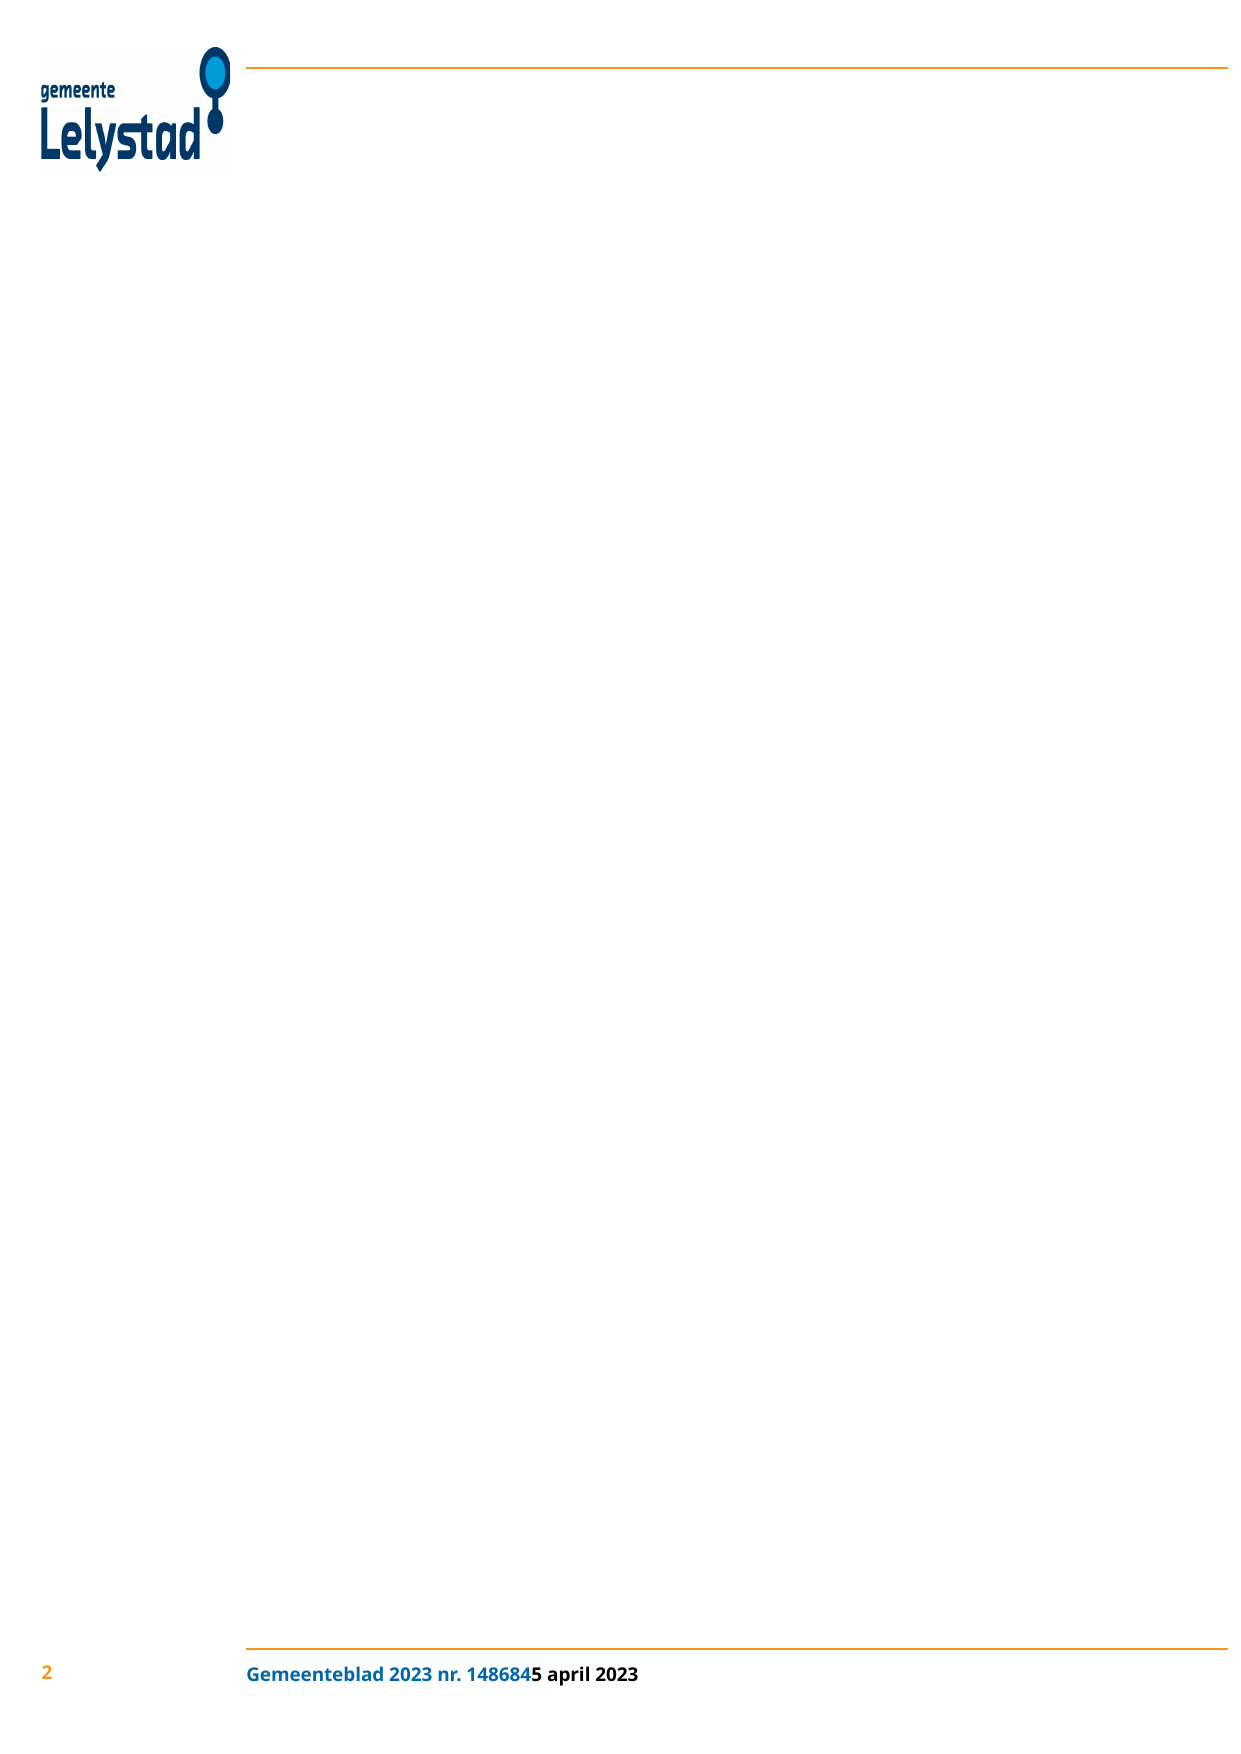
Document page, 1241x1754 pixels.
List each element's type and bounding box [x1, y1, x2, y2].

picture [41, 47, 231, 172]
